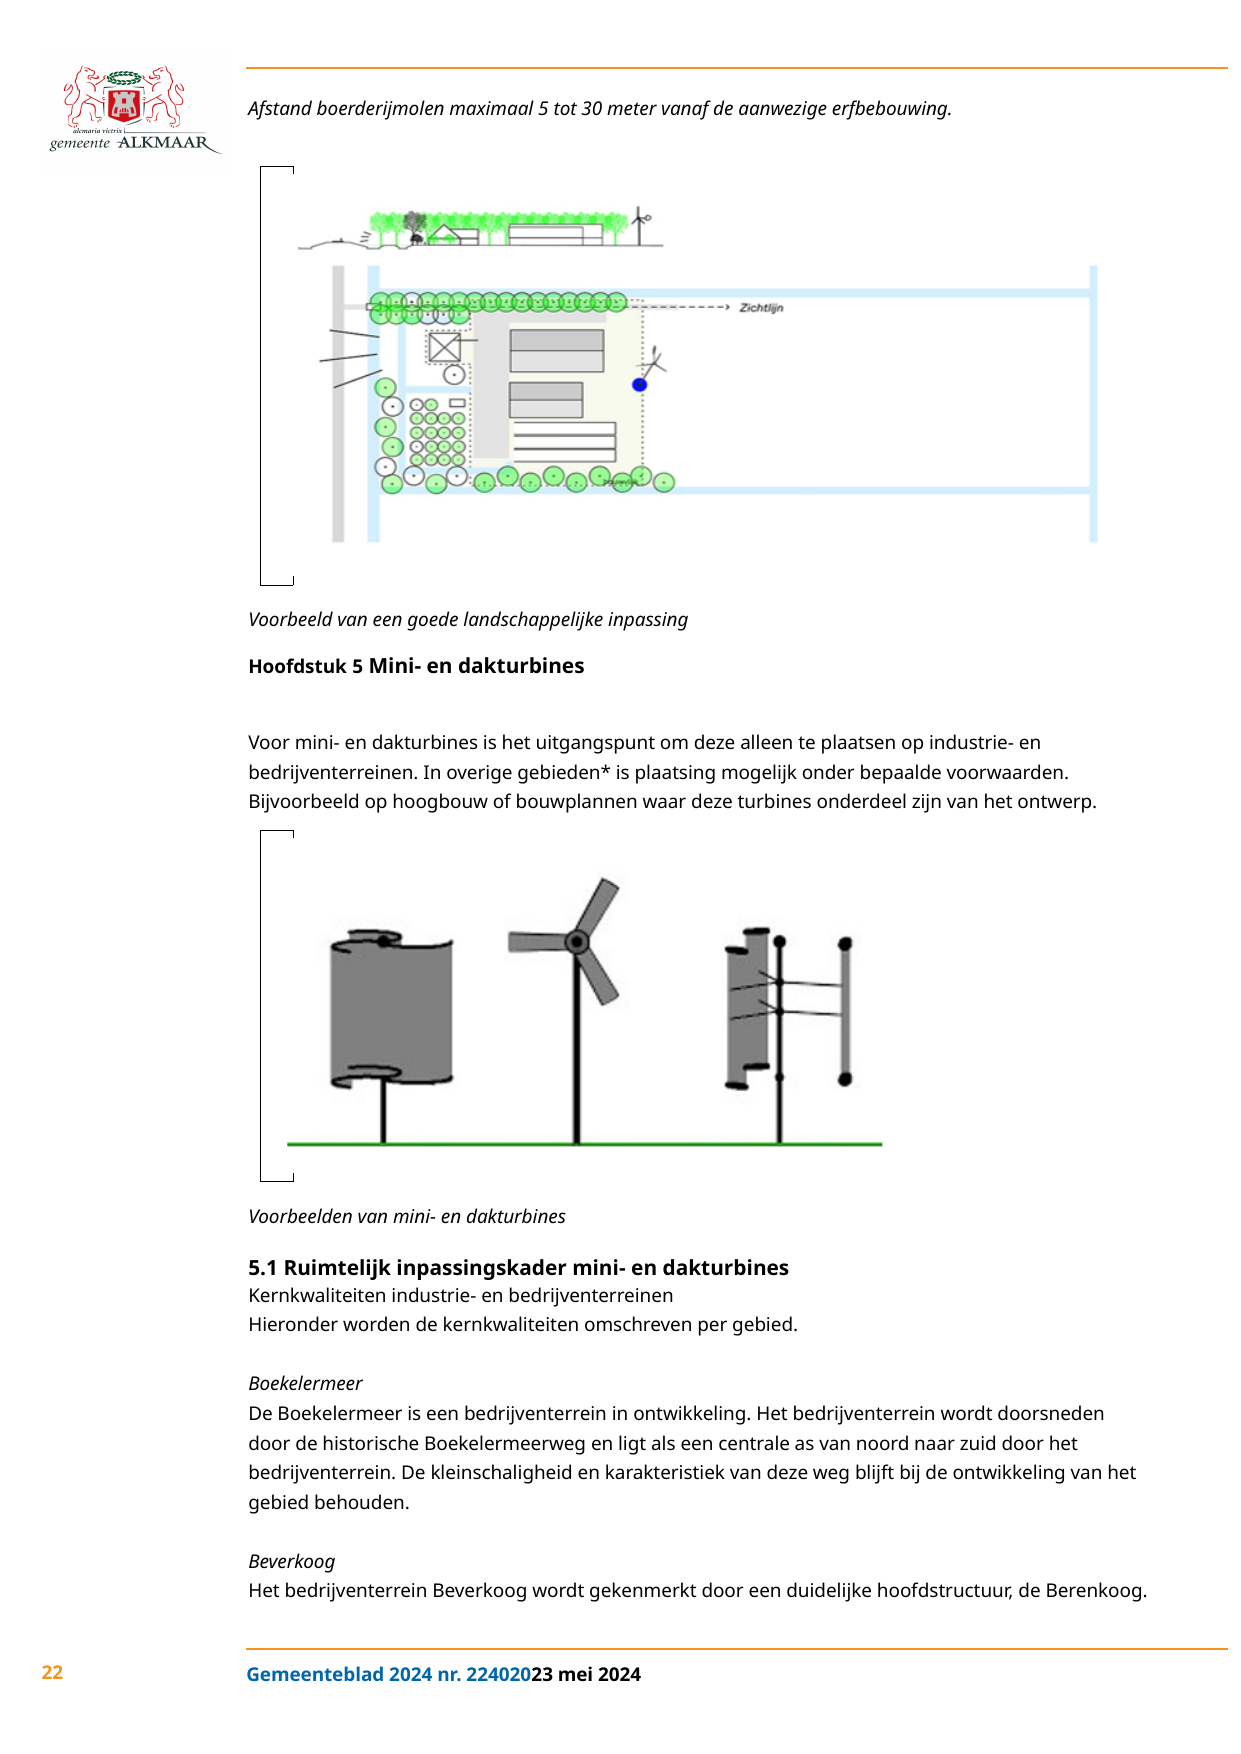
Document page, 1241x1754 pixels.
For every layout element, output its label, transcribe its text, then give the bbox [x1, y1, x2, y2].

text Het bedrijventerrein Beverkoog wordt gekenmerkt door een duidelijke hoofdstructuur, de Berenkoog. [248, 1578, 1152, 1603]
text Voor mini- en dakturbines is het uitgangspunt om deze alleen te plaatsen op industrie- en bedrijventerreinen. In overige gebieden* is plaatsing mogelijk onder bepaalde voorwaarden. Bijvoorbeeld op hoogbouw of bouwplannen waar deze turbines onderdeel zijn van het ontwerp. [248, 729, 1152, 814]
text De Boekelermeer is een bedrijventerrein in ontwikkeling. Het bedrijventerrein wordt doorsneden door de historische Boekelermeerweg en ligt als een centrale as van noord naar zuid door het bedrijventerrein. De kleinschaligheid en karakteristiek van deze weg blijft bij de ontwikkeling van het gebied behouden. [248, 1400, 1152, 1514]
text Beverkoog [248, 1548, 1152, 1574]
text Boekelermeer [248, 1371, 1152, 1396]
text Voorbeelden van mini- en dakturbines [248, 1203, 1152, 1229]
picture [41, 47, 231, 172]
text Kernkwaliteiten industrie- en bedrijventerreinen [248, 1282, 1152, 1307]
picture [268, 838, 913, 1173]
text Voorbeeld van een goede landschappelijke inpassing [248, 606, 1152, 632]
picture [268, 174, 1149, 576]
text Hoofdstuk 5 Mini- en dakturbines [248, 652, 1152, 680]
text 5.1 Ruimtelijk inpassingskader mini- en dakturbines [248, 1253, 1152, 1282]
text Hieronder worden de kernkwaliteiten omschreven per gebied. [248, 1311, 1152, 1337]
text Afstand boerderijmolen maximaal 5 tot 30 meter vanaf de aanwezige erfbebouwing. [248, 95, 1152, 121]
